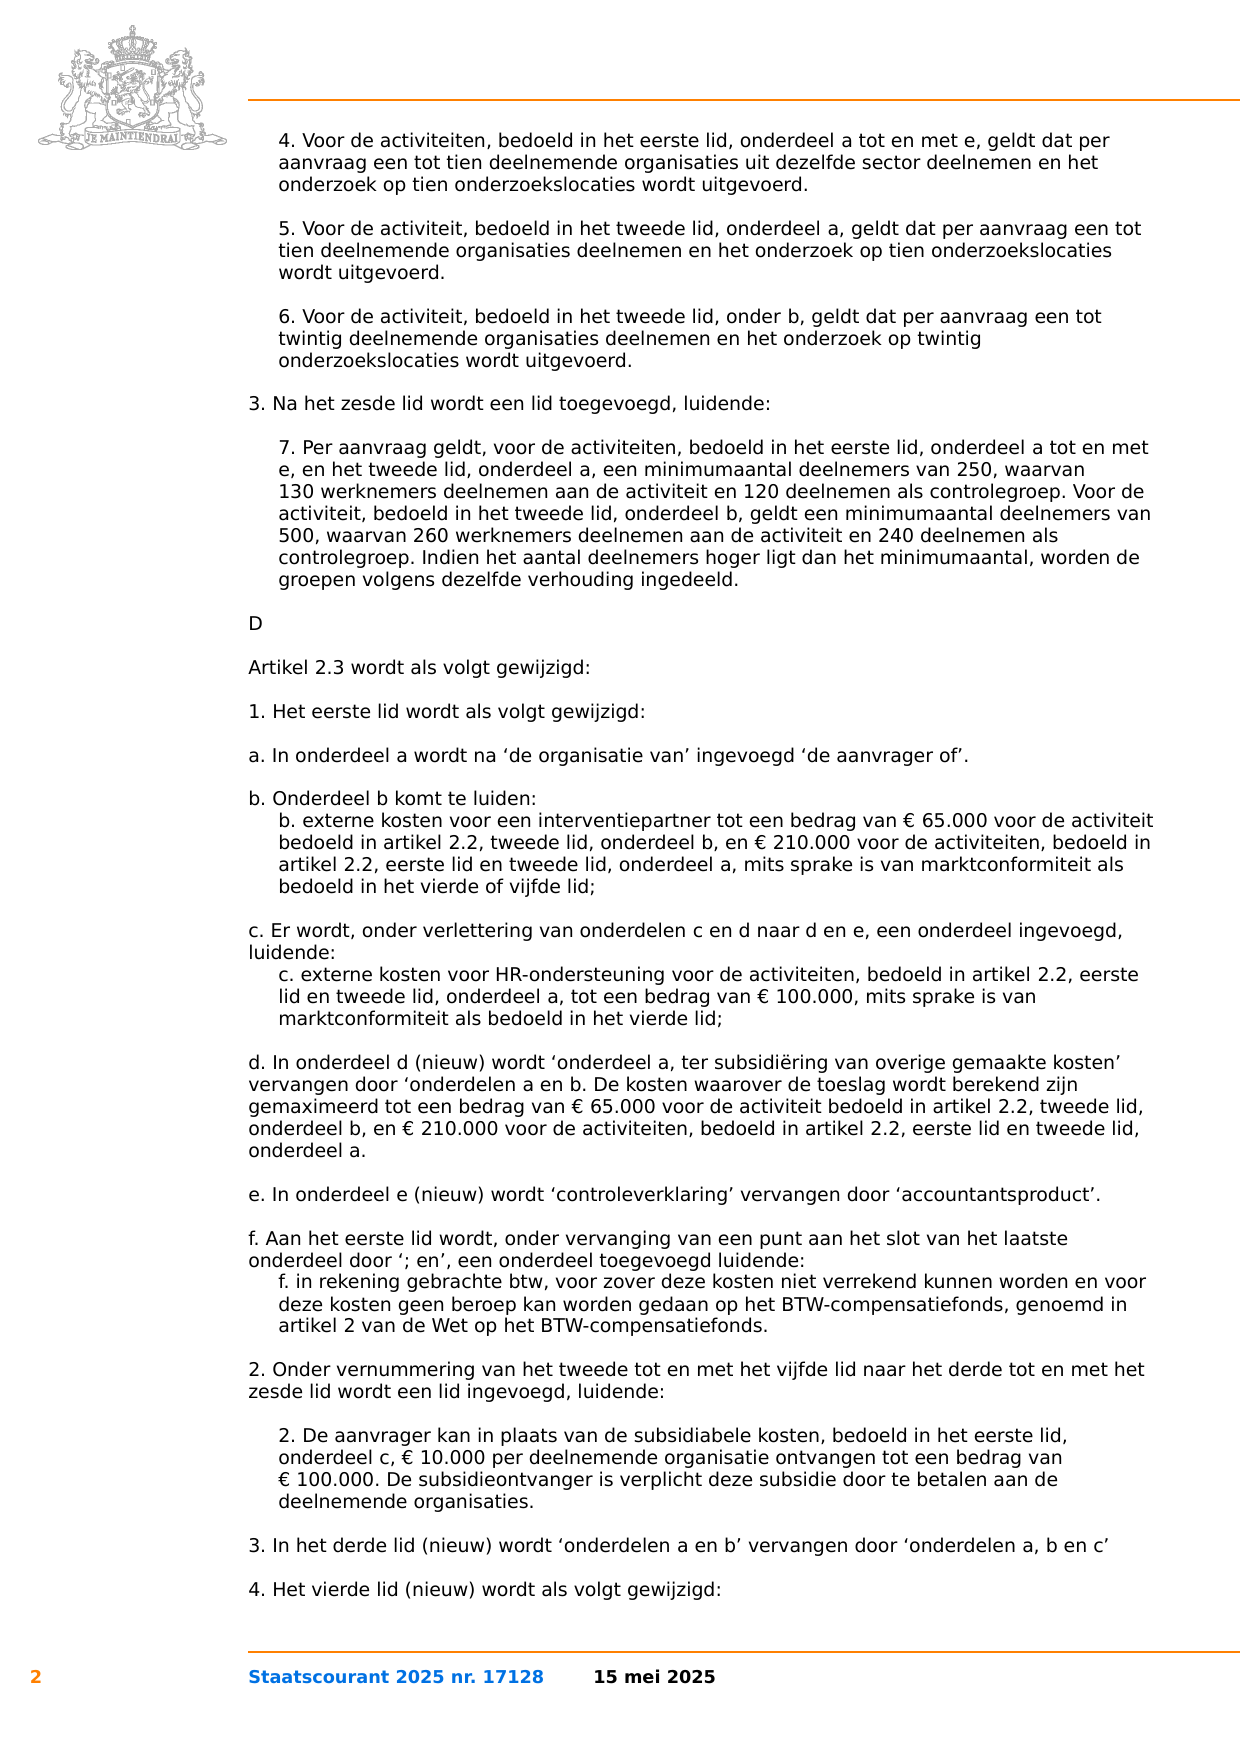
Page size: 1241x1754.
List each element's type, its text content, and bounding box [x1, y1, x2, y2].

text e. In onderdeel e (nieuw) wordt ‘controleverklaring’ vervangen door ‘accountantsproduct’. [248, 1184, 1163, 1206]
text c. externe kosten voor HR-ondersteuning voor de activiteiten, bedoeld in artikel 2.2, eerste lid en tweede lid, onderdeel a, tot een bedrag van € 100.000, mits sprake is van marktconformiteit als bedoeld in het vierde lid; [278, 964, 1163, 1030]
text b. externe kosten voor een interventiepartner tot een bedrag van € 65.000 voor de activiteit bedoeld in artikel 2.2, tweede lid, onderdeel b, en € 210.000 voor de activiteiten, bedoeld in artikel 2.2, eerste lid en tweede lid, onderdeel a, mits sprake is van marktconformiteit als bedoeld in het vierde of vijfde lid; [278, 810, 1163, 898]
text 7. Per aanvraag geldt, voor de activiteiten, bedoeld in het eerste lid, onderdeel a tot en met e, en het tweede lid, onderdeel a, een minimumaantal deelnemers van 250, waarvan 130 werknemers deelnemen aan de activiteit en 120 deelnemen als controlegroep. Voor de activiteit, bedoeld in het tweede lid, onderdeel b, geldt een minimumaantal deelnemers van 500, waarvan 260 werknemers deelnemen aan de activiteit en 240 deelnemen als controlegroep. Indien het aantal deelnemers hoger ligt dan het minimumaantal, worden de groepen volgens dezelfde verhouding ingedeeld. [278, 437, 1163, 591]
text a. In onderdeel a wordt na ‘de organisatie van’ ingevoegd ‘de aanvrager of’. [248, 744, 1163, 766]
text 2. Onder vernummering van het tweede tot en met het vijfde lid naar het derde tot en met het zesde lid wordt een lid ingevoegd, luidende: [248, 1359, 1163, 1403]
text b. Onderdeel b komt te luiden: [248, 788, 1163, 810]
text 3. In het derde lid (nieuw) wordt ‘onderdelen a en b’ vervangen door ‘onderdelen a, b en c’ [248, 1535, 1163, 1557]
picture [38, 25, 227, 150]
text 1. Het eerste lid wordt als volgt gewijzigd: [248, 701, 1163, 723]
text f. in rekening gebrachte btw, voor zover deze kosten niet verrekend kunnen worden en voor deze kosten geen beroep kan worden gedaan op het BTW-compensatiefonds, genoemd in artikel 2 van de Wet op het BTW-compensatiefonds. [278, 1271, 1163, 1337]
text 4. Voor de activiteiten, bedoeld in het eerste lid, onderdeel a tot en met e, geldt dat per aanvraag een tot tien deelnemende organisaties uit dezelfde sector deelnemen en het onderzoek op tien onderzoekslocaties wordt uitgevoerd. [278, 130, 1163, 196]
text 4. Het vierde lid (nieuw) wordt als volgt gewijzigd: [248, 1579, 1163, 1601]
text 6. Voor de activiteit, bedoeld in het tweede lid, onder b, geldt dat per aanvraag een tot twintig deelnemende organisaties deelnemen en het onderzoek op twintig onderzoekslocaties wordt uitgevoerd. [278, 306, 1163, 371]
text Artikel 2.3 wordt als volgt gewijzigd: [248, 657, 1163, 679]
text c. Er wordt, onder verlettering van onderdelen c en d naar d en e, een onderdeel ingevoegd, luidende: [248, 920, 1163, 964]
text d. In onderdeel d (nieuw) wordt ‘onderdeel a, ter subsidiëring van overige gemaakte kosten’ vervangen door ‘onderdelen a en b. De kosten waarover de toeslag wordt berekend zijn gemaximeerd tot een bedrag van € 65.000 voor de activiteit bedoeld in artikel 2.2, tweede lid, onderdeel b, en € 210.000 voor de activiteiten, bedoeld in artikel 2.2, eerste lid en tweede lid, onderdeel a. [248, 1052, 1163, 1162]
text 3. Na het zesde lid wordt een lid toegevoegd, luidende: [248, 393, 1163, 415]
text f. Aan het eerste lid wordt, onder vervanging van een punt aan het slot van het laatste onderdeel door ‘; en’, een onderdeel toegevoegd luidende: [248, 1227, 1163, 1271]
text D [248, 613, 1163, 635]
text 2. De aanvrager kan in plaats van de subsidiabele kosten, bedoeld in het eerste lid, onderdeel c, € 10.000 per deelnemende organisatie ontvangen tot een bedrag van € 100.000. De subsidieontvanger is verplicht deze subsidie door te betalen aan de deelnemende organisaties. [278, 1425, 1163, 1513]
text 5. Voor de activiteit, bedoeld in het tweede lid, onderdeel a, geldt dat per aanvraag een tot tien deelnemende organisaties deelnemen en het onderzoek op tien onderzoekslocaties wordt uitgevoerd. [278, 218, 1163, 284]
